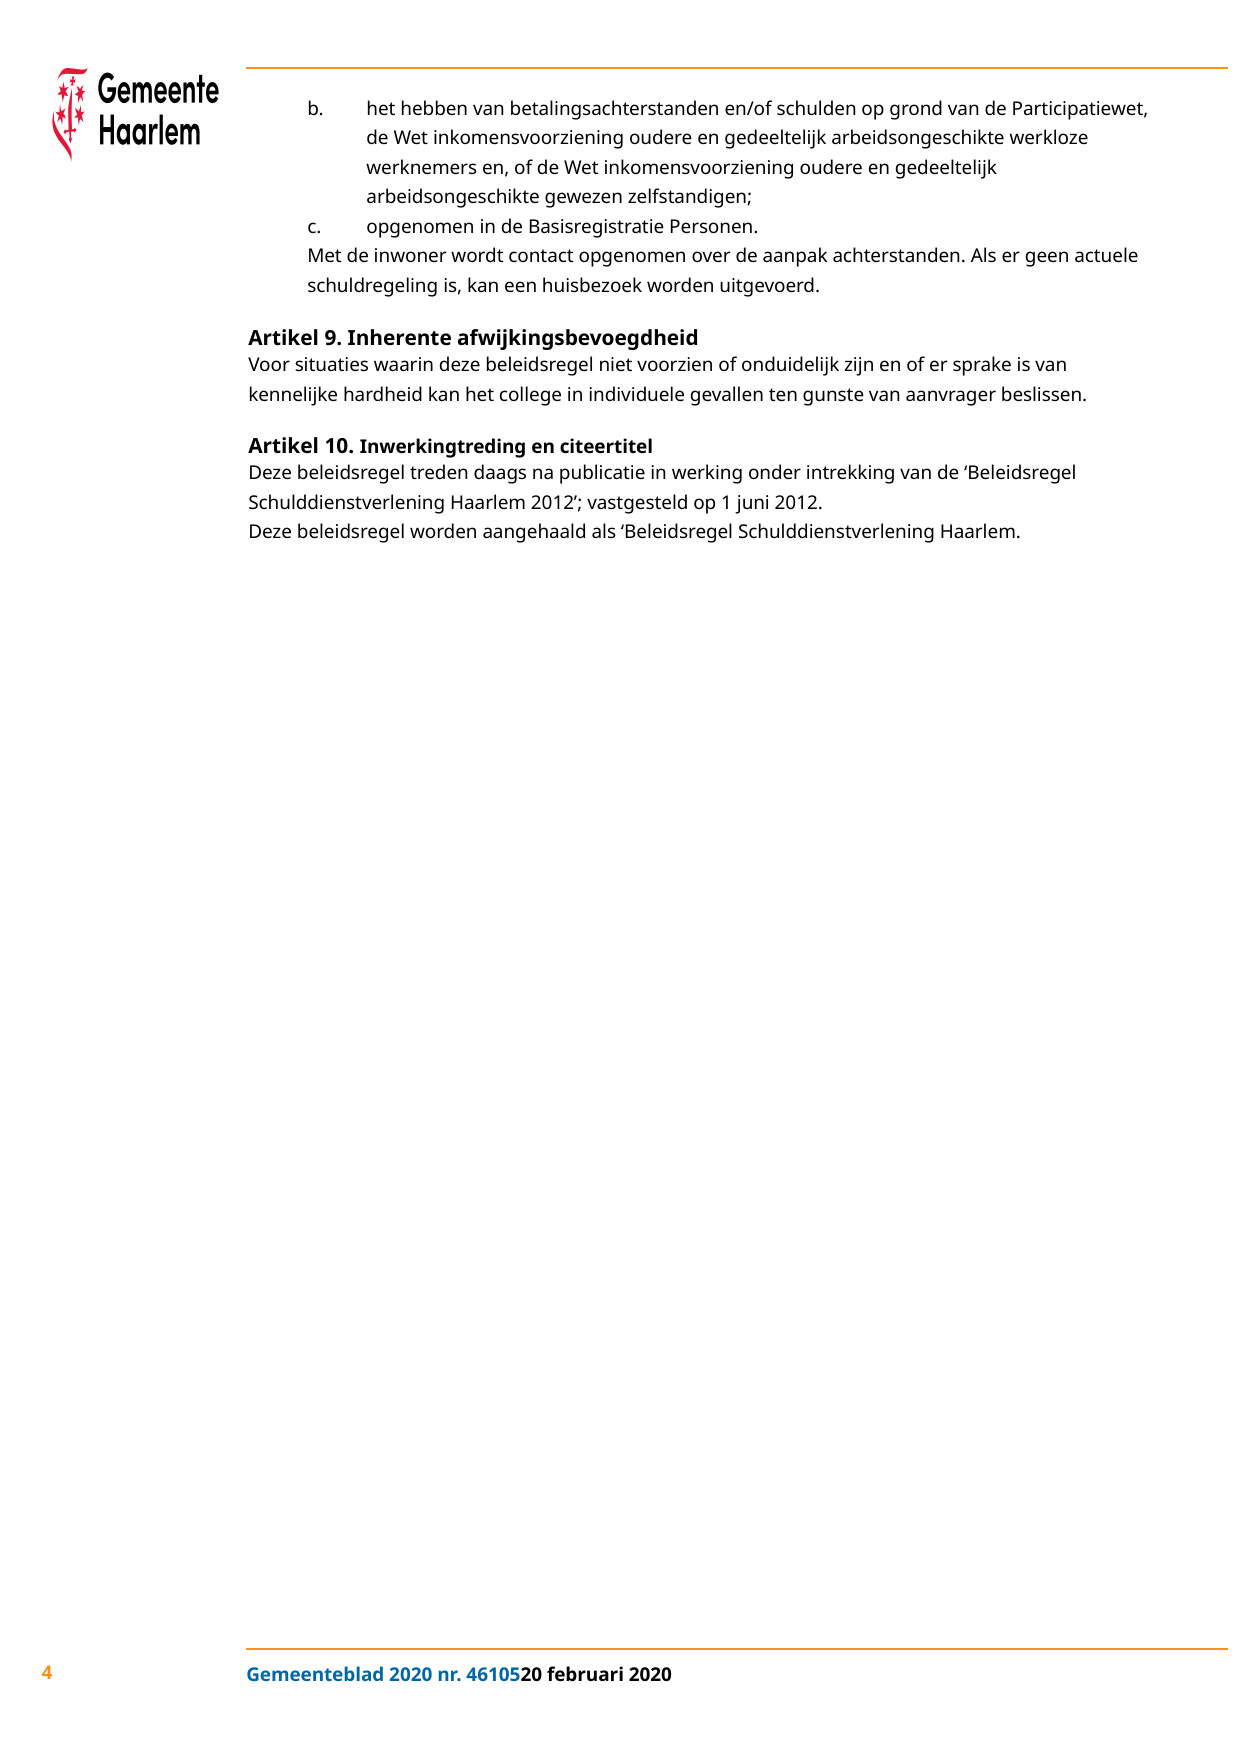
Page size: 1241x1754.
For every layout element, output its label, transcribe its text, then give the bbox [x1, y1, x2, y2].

text Deze beleidsregel worden aangehaald als ‘Beleidsregel Schulddienstverlening Haarlem. [248, 519, 1152, 544]
text Artikel 9. Inherente afwijkingsbevoegdheid [248, 323, 1152, 351]
list Met de inwoner wordt contact opgenomen over de aanpak achterstanden. Als er geen actuele schuldregeling is, kan een huisbezoek worden uitgevoerd. [248, 243, 1152, 298]
text Voor situaties waarin deze beleidsregel niet voorzien of onduidelijk zijn en of er sprake is van kennelijke hardheid kan het college in individuele gevallen ten gunste van aanvrager beslissen. [248, 351, 1152, 406]
text Deze beleidsregel treden daags na publicatie in werking onder intrekking van de ‘Beleidsregel Schulddienstverlening Haarlem 2012’; vastgesteld op 1 juni 2012. [248, 459, 1152, 515]
list het hebben van betalingsachterstanden en/of schulden op grond van de Participatiewet, de Wet inkomensvoorziening oudere en gedeeltelijk arbeidsongeschikte werkloze werknemers en, of de Wet inkomensvoorziening oudere en gedeeltelijk arbeidsongeschikte gewezen zelfstandigen; [307, 95, 1152, 209]
picture [41, 47, 231, 172]
text Artikel 10. Inwerkingtreding en citeertitel [248, 431, 1152, 459]
list opgenomen in de Basisregistratie Personen. [307, 213, 1152, 239]
